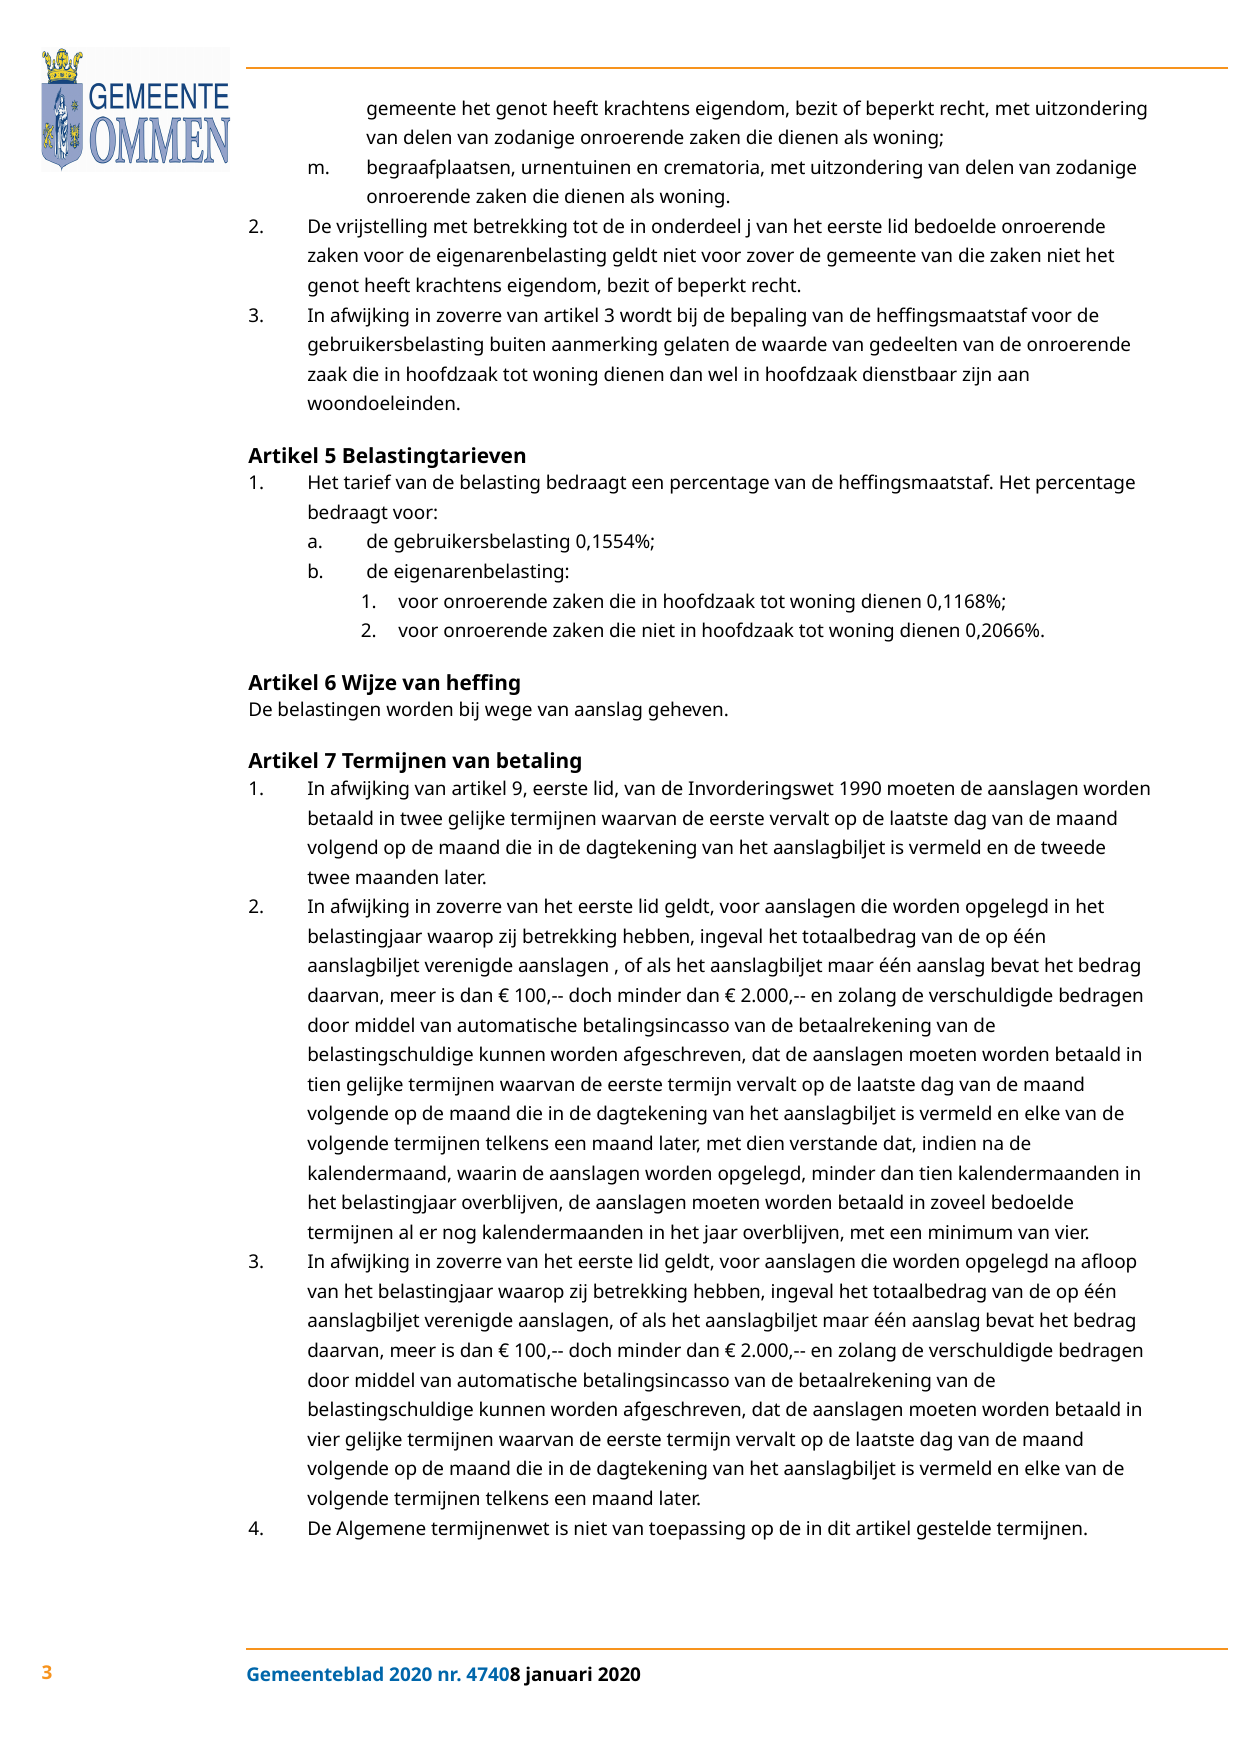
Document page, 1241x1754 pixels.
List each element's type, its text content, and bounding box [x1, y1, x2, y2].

list de gebruikersbelasting 0,1554%; [307, 529, 1152, 554]
list In afwijking van artikel 9, eerste lid, van de Invorderingswet 1990 moeten de aanslagen worden betaald in twee gelijke termijnen waarvan de eerste vervalt op de laatste dag van de maand volgend op de maand die in de dagtekening van het aanslagbiljet is vermeld en de tweede twee maanden later. [248, 775, 1152, 889]
list De vrijstelling met betrekking tot de in onderdeel j van het eerste lid bedoelde onroerende zaken voor de eigenarenbelasting geldt niet voor zover de gemeente van die zaken niet het genot heeft krachtens eigendom, bezit of beperkt recht. [248, 213, 1152, 298]
list voor onroerende zaken die niet in hoofdzaak tot woning dienen 0,2066%. [361, 617, 1152, 643]
picture [41, 47, 231, 172]
list de eigenarenbelasting: [307, 558, 1152, 584]
text Artikel 7 Termijnen van betaling [248, 747, 1152, 775]
list In afwijking in zoverre van het eerste lid geldt, voor aanslagen die worden opgelegd in het belastingjaar waarop zij betrekking hebben, ingeval het totaalbedrag van de op één aanslagbiljet verenigde aanslagen , of als het aanslagbiljet maar één aanslag bevat het bedrag daarvan, meer is dan € 100,-- doch minder dan € 2.000,-- en zolang de verschuldigde bedragen door middel van automatische betalingsincasso van de betaalrekening van de belastingschuldige kunnen worden afgeschreven, dat de aanslagen moeten worden betaald in tien gelijke termijnen waarvan de eerste termijn vervalt op de laatste dag van de maand volgende op de maand die in de dagtekening van het aanslagbiljet is vermeld en elke van de volgende termijnen telkens een maand later, met dien verstande dat, indien na de kalendermaand, waarin de aanslagen worden opgelegd, minder dan tien kalendermaanden in het belastingjaar overblijven, de aanslagen moeten worden betaald in zoveel bedoelde termijnen al er nog kalendermaanden in het jaar overblijven, met een minimum van vier. [248, 893, 1152, 1244]
list gemeente het genot heeft krachtens eigendom, bezit of beperkt recht, met uitzondering van delen van zodanige onroerende zaken die dienen als woning; [307, 95, 1152, 150]
list voor onroerende zaken die in hoofdzaak tot woning dienen 0,1168%; [361, 588, 1152, 613]
text Artikel 5 Belastingtarieven [248, 441, 1152, 469]
list De Algemene termijnenwet is niet van toepassing op de in dit artikel gestelde termijnen. [248, 1515, 1152, 1540]
text Artikel 6 Wijze van heffing [248, 668, 1152, 696]
list In afwijking in zoverre van het eerste lid geldt, voor aanslagen die worden opgelegd na afloop van het belastingjaar waarop zij betrekking hebben, ingeval het totaalbedrag van de op één aanslagbiljet verenigde aanslagen, of als het aanslagbiljet maar één aanslag bevat het bedrag daarvan, meer is dan € 100,-- doch minder dan € 2.000,-- en zolang de verschuldigde bedragen door middel van automatische betalingsincasso van de betaalrekening van de belastingschuldige kunnen worden afgeschreven, dat de aanslagen moeten worden betaald in vier gelijke termijnen waarvan de eerste termijn vervalt op de laatste dag van de maand volgende op de maand die in de dagtekening van het aanslagbiljet is vermeld en elke van de volgende termijnen telkens een maand later. [248, 1248, 1152, 1511]
text De belastingen worden bij wege van aanslag geheven. [248, 696, 1152, 722]
list In afwijking in zoverre van artikel 3 wordt bij de bepaling van de heffingsmaatstaf voor de gebruikersbelasting buiten aanmerking gelaten de waarde van gedeelten van de onroerende zaak die in hoofdzaak tot woning dienen dan wel in hoofdzaak dienstbaar zijn aan woondoeleinden. [248, 302, 1152, 416]
list begraafplaatsen, urnentuinen en crematoria, met uitzondering van delen van zodanige onroerende zaken die dienen als woning. [307, 154, 1152, 209]
list Het tarief van de belasting bedraagt een percentage van de heffingsmaatstaf. Het percentage bedraagt voor: [248, 469, 1152, 525]
